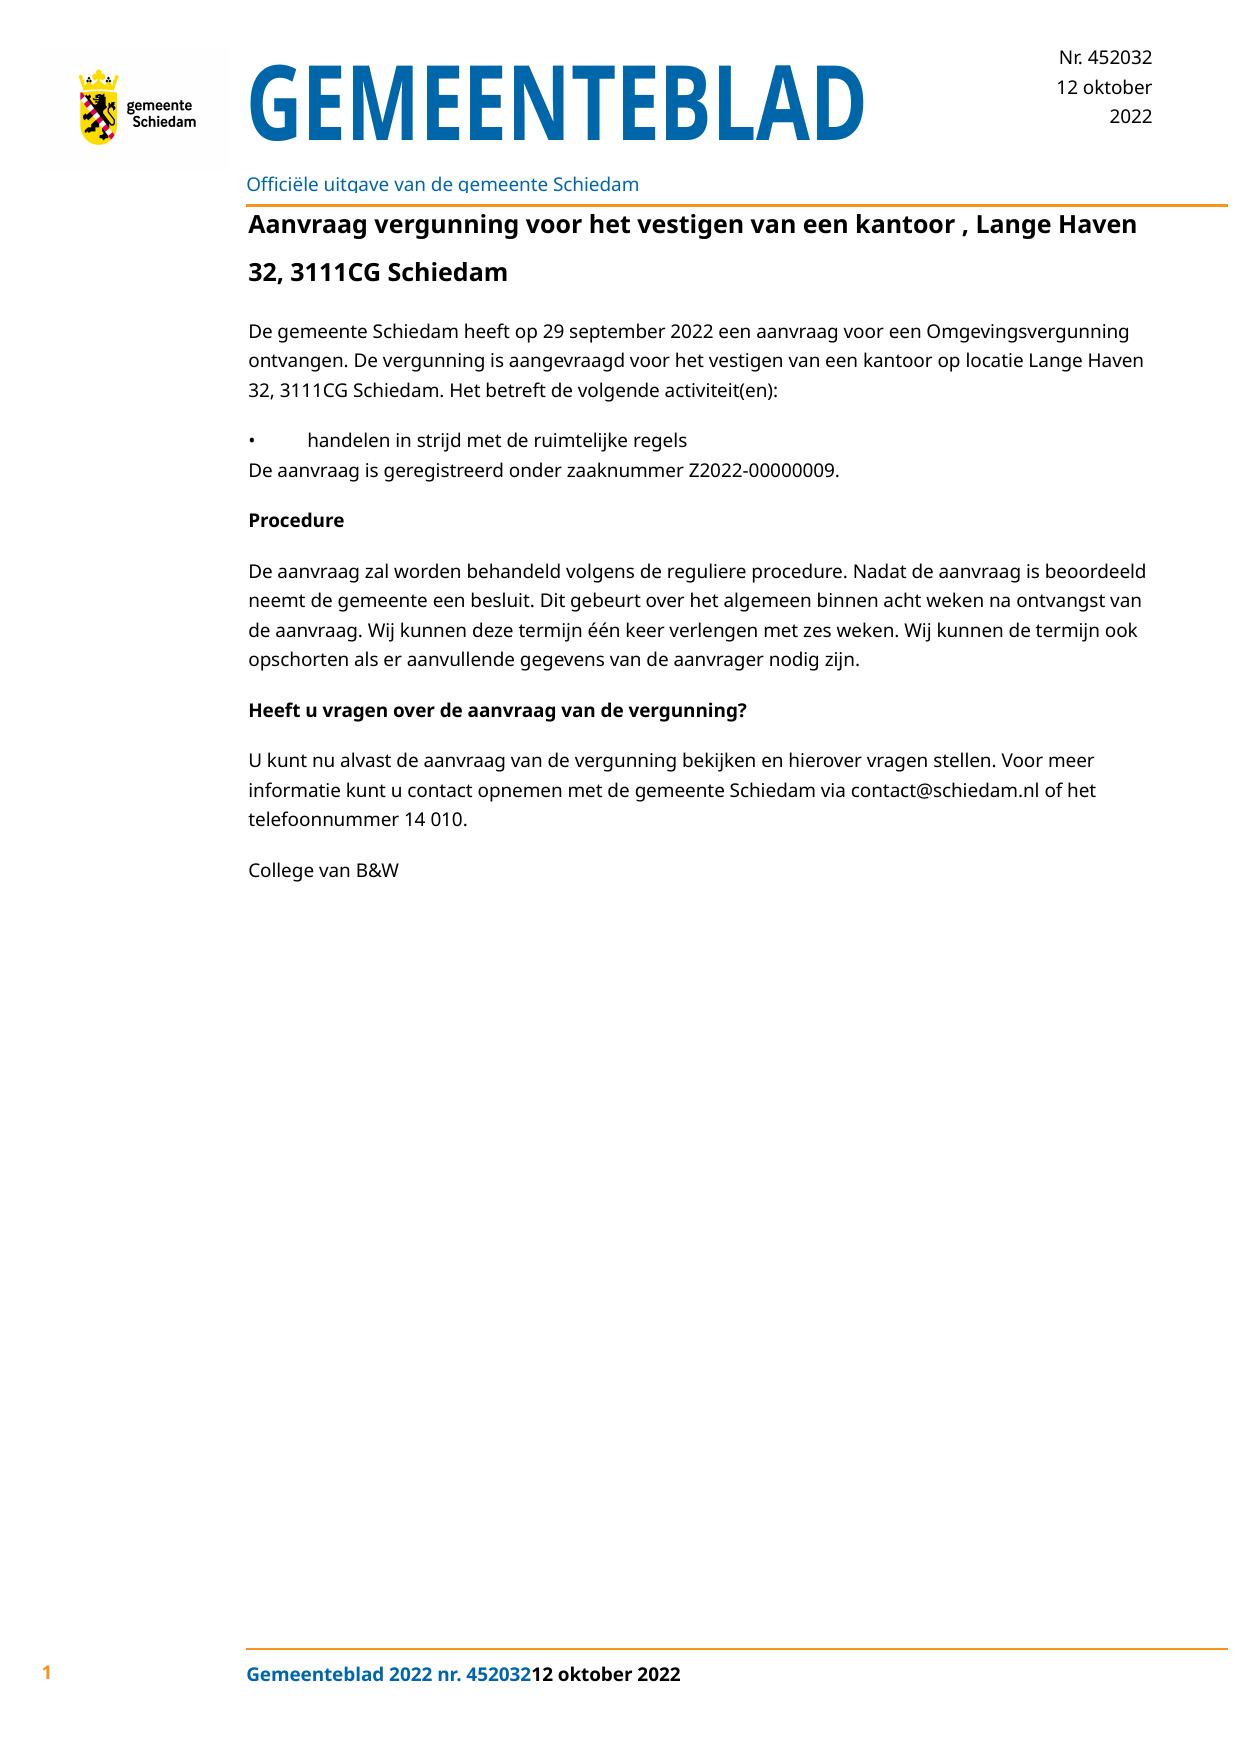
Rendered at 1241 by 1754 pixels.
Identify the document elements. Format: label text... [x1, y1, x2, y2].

picture [41, 47, 231, 172]
text Heeft u vragen over de aanvraag van de vergunning? [248, 697, 1152, 723]
list handelen in strijd met de ruimtelijke regels [248, 427, 1152, 453]
text College van B&W [248, 857, 1152, 883]
text De aanvraag zal worden behandeld volgens de reguliere procedure. Nadat de aanvraag is beoordeeld neemt de gemeente een besluit. Dit gebeurt over het algemeen binnen acht weken na ontvangst van de aanvraag. Wij kunnen deze termijn één keer verlengen met zes weken. Wij kunnen de termijn ook opschorten als er aanvullende gegevens van de aanvrager nodig zijn. [248, 558, 1152, 672]
text De aanvraag is geregistreerd onder zaaknummer Z2022-00000009. [248, 457, 1152, 483]
text De gemeente Schiedam heeft op 29 september 2022 een aanvraag voor een Omgevingsvergunning ontvangen. De vergunning is aangevraagd voor het vestigen van een kantoor op locatie Lange Haven 32, 3111CG Schiedam. Het betreft de volgende activiteit(en): [248, 318, 1152, 403]
text U kunt nu alvast de aanvraag van de vergunning bekijken en hierover vragen stellen. Voor meer informatie kunt u contact opnemen met de gemeente Schiedam via contact@schiedam.nl of het telefoonnummer 14 010. [248, 747, 1152, 832]
text Aanvraag vergunning voor het vestigen van een kantoor , Lange Haven 32, 3111CG Schiedam [248, 207, 1152, 288]
text Procedure [248, 507, 1152, 533]
